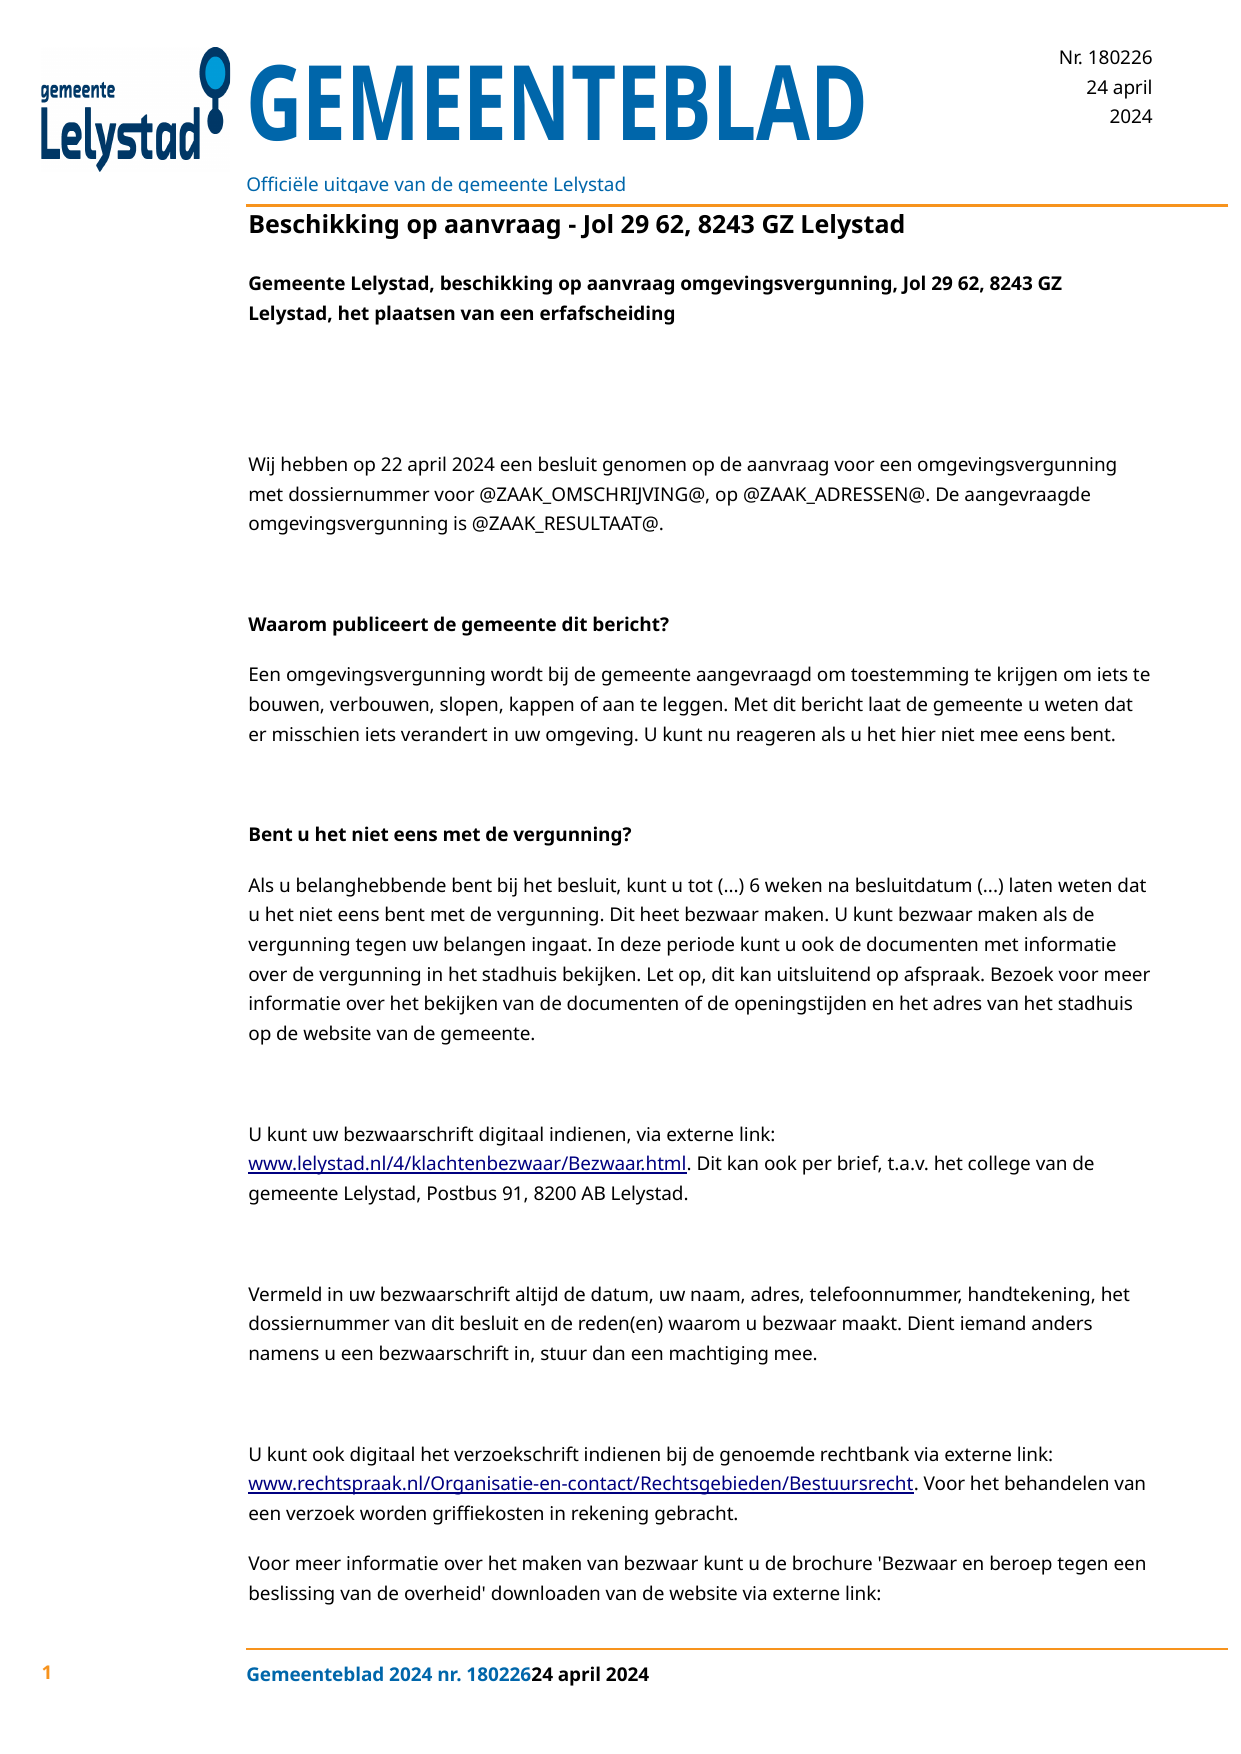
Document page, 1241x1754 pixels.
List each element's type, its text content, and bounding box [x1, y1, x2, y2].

text Beschikking op aanvraag - Jol 29 62, 8243 GZ Lelystad [248, 207, 1152, 241]
text Bent u het niet eens met de vergunning? [248, 822, 1152, 847]
text Als u belanghebbende bent bij het besluit, kunt u tot (...) 6 weken na besluitdatum (...) laten weten dat u het niet eens bent met de vergunning. Dit heet bezwaar maken. U kunt bezwaar maken als de vergunning tegen uw belangen ingaat. In deze periode kunt u ook de documenten met informatie over de vergunning in het stadhuis bekijken. Let op, dit kan uitsluitend op afspraak. Bezoek voor meer informatie over het bekijken van de documenten of de openingstijden en het adres van het stadhuis op de website van de gemeente. [248, 872, 1152, 1046]
text Wij hebben op 22 april 2024 een besluit genomen op de aanvraag voor een omgevingsvergunning met dossiernummer voor @ZAAK_OMSCHRIJVING@, op @ZAAK_ADRESSEN@. De aangevraagde omgevingsvergunning is @ZAAK_RESULTAAT@. [248, 451, 1152, 536]
picture [41, 47, 231, 172]
text U kunt uw bezwaarschrift digitaal indienen, via externe link: www.lelystad.nl/4/klachtenbezwaar/Bezwaar.html. Dit kan ook per brief, t.a.v. het college van de gemeente Lelystad, Postbus 91, 8200 AB Lelystad. [248, 1121, 1152, 1206]
text U kunt ook digitaal het verzoekschrift indienen bij de genoemde rechtbank via externe link: www.rechtspraak.nl/Organisatie-en-contact/Rechtsgebieden/Bestuursrecht. Voor het behandelen van een verzoek worden griffiekosten in rekening gebracht. [248, 1441, 1152, 1526]
text Waarom publiceert de gemeente dit bericht? [248, 611, 1152, 637]
text Een omgevingsvergunning wordt bij de gemeente aangevraagd om toestemming te krijgen om iets te bouwen, verbouwen, slopen, kappen of aan te leggen. Met dit bericht laat de gemeente u weten dat er misschien iets verandert in uw omgeving. U kunt nu reageren als u het hier niet mee eens bent. [248, 662, 1152, 746]
text Vermeld in uw bezwaarschrift altijd de datum, uw naam, adres, telefoonnummer, handtekening, het dossiernummer van dit besluit en de reden(en) waarom u bezwaar maakt. Dient iemand anders namens u een bezwaarschrift in, stuur dan een machtiging mee. [248, 1281, 1152, 1366]
text Voor meer informatie over het maken van bezwaar kunt u de brochure 'Bezwaar en beroep tegen een beslissing van de overheid' downloaden van de website via externe link: [248, 1550, 1152, 1606]
text Gemeente Lelystad, beschikking op aanvraag omgevingsvergunning, Jol 29 62, 8243 GZ Lelystad, het plaatsen van een erfafscheiding [248, 270, 1152, 326]
